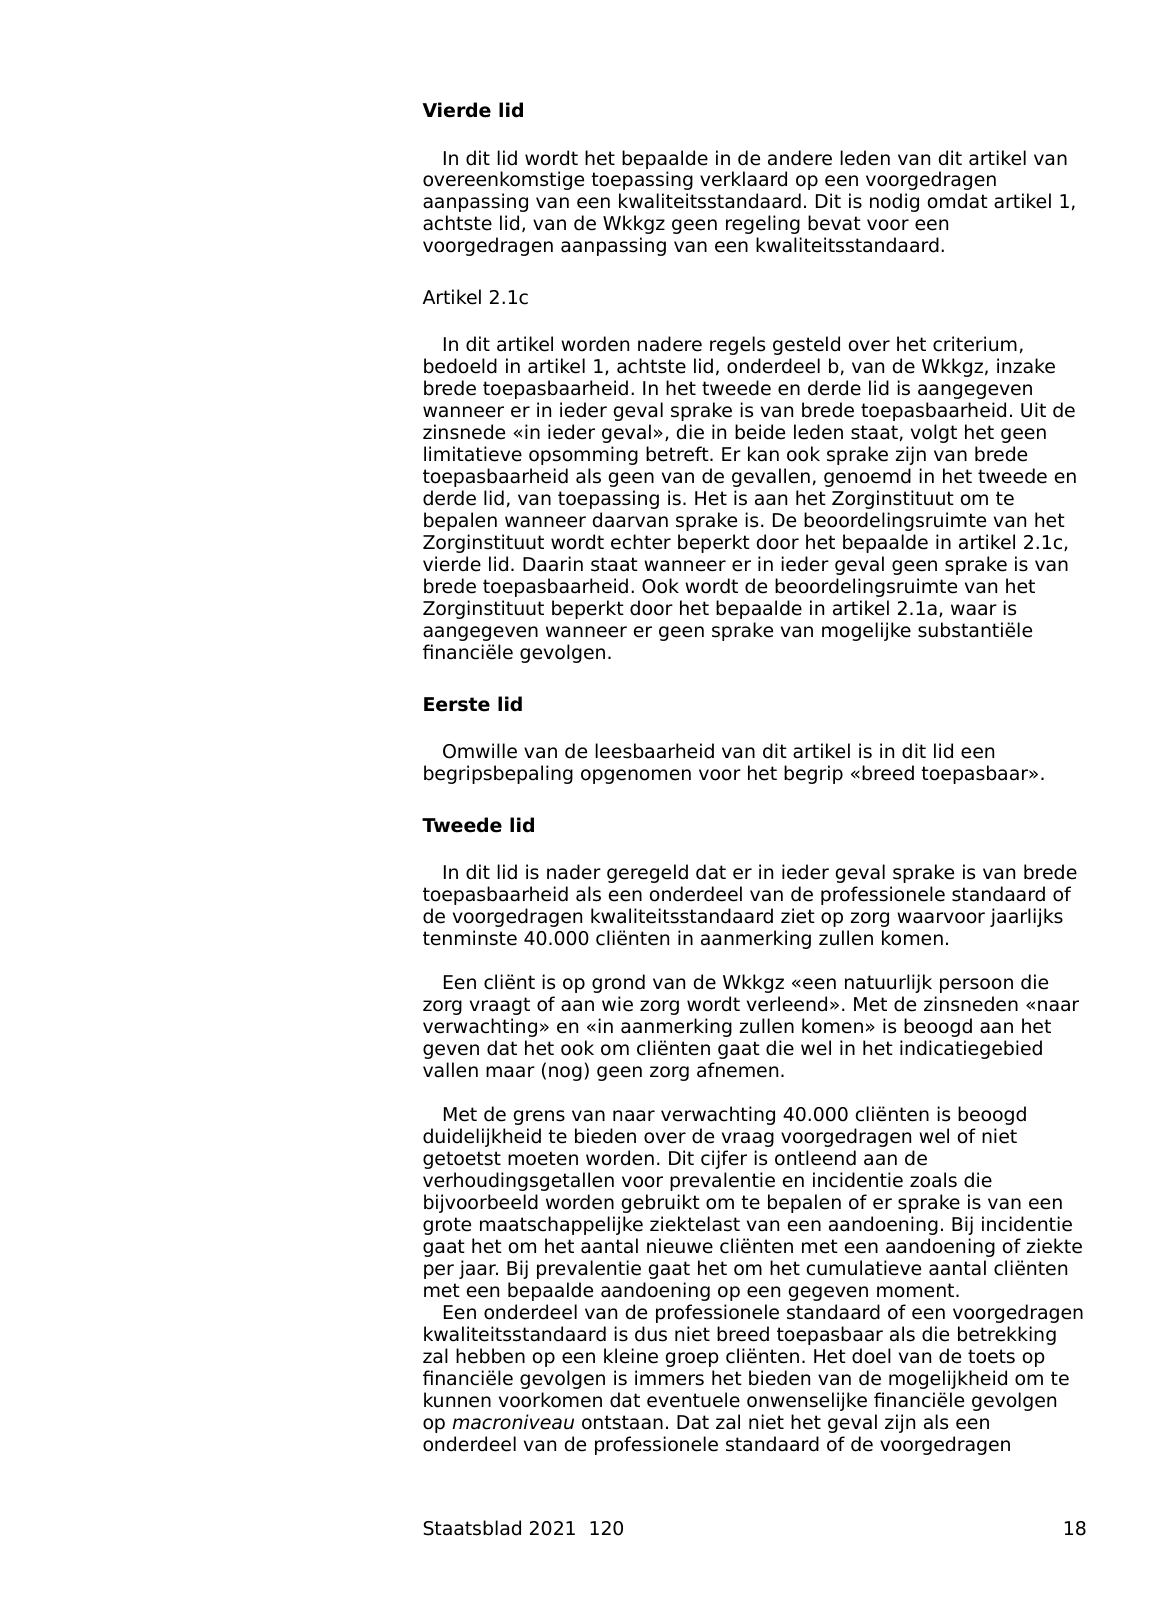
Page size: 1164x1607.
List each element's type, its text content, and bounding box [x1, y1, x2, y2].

text In dit lid wordt het bepaalde in de andere leden van dit artikel van overeenkomstige toepassing verklaard op een voorgedragen aanpassing van een kwaliteitsstandaard. Dit is nodig omdat artikel 1, achtste lid, van de Wkkgz geen regeling bevat voor een voorgedragen aanpassing van een kwaliteitsstandaard. [422, 147, 1087, 257]
text Een onderdeel van de professionele standaard of een voorgedragen kwaliteitsstandaard is dus niet breed toepasbaar als die betrekking zal hebben op een kleine groep cliënten. Het doel van de toets op financiële gevolgen is immers het bieden van de mogelijkheid om te kunnen voorkomen dat eventuele onwenselijke financiële gevolgen op macroniveau ontstaan. Dat zal niet het geval zijn als een onderdeel van de professionele standaard of de voorgedragen [422, 1302, 1087, 1456]
subtitle Artikel 2.1c [422, 287, 1087, 309]
text Omwille van de leesbaarheid van dit artikel is in dit lid een begripsbepaling opgenomen voor het begrip «breed toepasbaar». [422, 741, 1087, 785]
subtitle Eerste lid [422, 694, 1087, 716]
text In dit lid is nader geregeld dat er in ieder geval sprake is van brede toepasbaarheid als een onderdeel van de professionele standaard of de voorgedragen kwaliteitsstandaard ziet op zorg waarvoor jaarlijks tenminste 40.000 cliënten in aanmerking zullen komen. [422, 862, 1087, 950]
text Met de grens van naar verwachting 40.000 cliënten is beoogd duidelijkheid te bieden over de vraag voorgedragen wel of niet getoetst moeten worden. Dit cijfer is ontleend aan de verhoudingsgetallen voor prevalentie en incidentie zoals die bijvoorbeeld worden gebruikt om te bepalen of er sprake is van een grote maatschappelijke ziektelast van een aandoening. Bij incidentie gaat het om het aantal nieuwe cliënten met een aandoening of ziekte per jaar. Bij prevalentie gaat het om het cumulatieve aantal cliënten met een bepaalde aandoening op een gegeven moment. [422, 1104, 1087, 1302]
subtitle Tweede lid [422, 815, 1087, 837]
subtitle Vierde lid [422, 100, 1087, 122]
text In dit artikel worden nadere regels gesteld over het criterium, bedoeld in artikel 1, achtste lid, onderdeel b, van de Wkkgz, inzake brede toepasbaarheid. In het tweede en derde lid is aangegeven wanneer er in ieder geval sprake is van brede toepasbaarheid. Uit de zinsnede «in ieder geval», die in beide leden staat, volgt het geen limitatieve opsomming betreft. Er kan ook sprake zijn van brede toepasbaarheid als geen van de gevallen, genoemd in het tweede en derde lid, van toepassing is. Het is aan het Zorginstituut om te bepalen wanneer daarvan sprake is. De beoordelingsruimte van het Zorginstituut wordt echter beperkt door het bepaalde in artikel 2.1c, vierde lid. Daarin staat wanneer er in ieder geval geen sprake is van brede toepasbaarheid. Ook wordt de beoordelingsruimte van het Zorginstituut beperkt door het bepaalde in artikel 2.1a, waar is aangegeven wanneer er geen sprake van mogelijke substantiële financiële gevolgen. [422, 334, 1087, 664]
text Een cliënt is op grond van de Wkkgz «een natuurlijk persoon die zorg vraagt of aan wie zorg wordt verleend». Met de zinsneden «naar verwachting» en «in aanmerking zullen komen» is beoogd aan het geven dat het ook om cliënten gaat die wel in het indicatiegebied vallen maar (nog) geen zorg afnemen. [422, 972, 1087, 1082]
